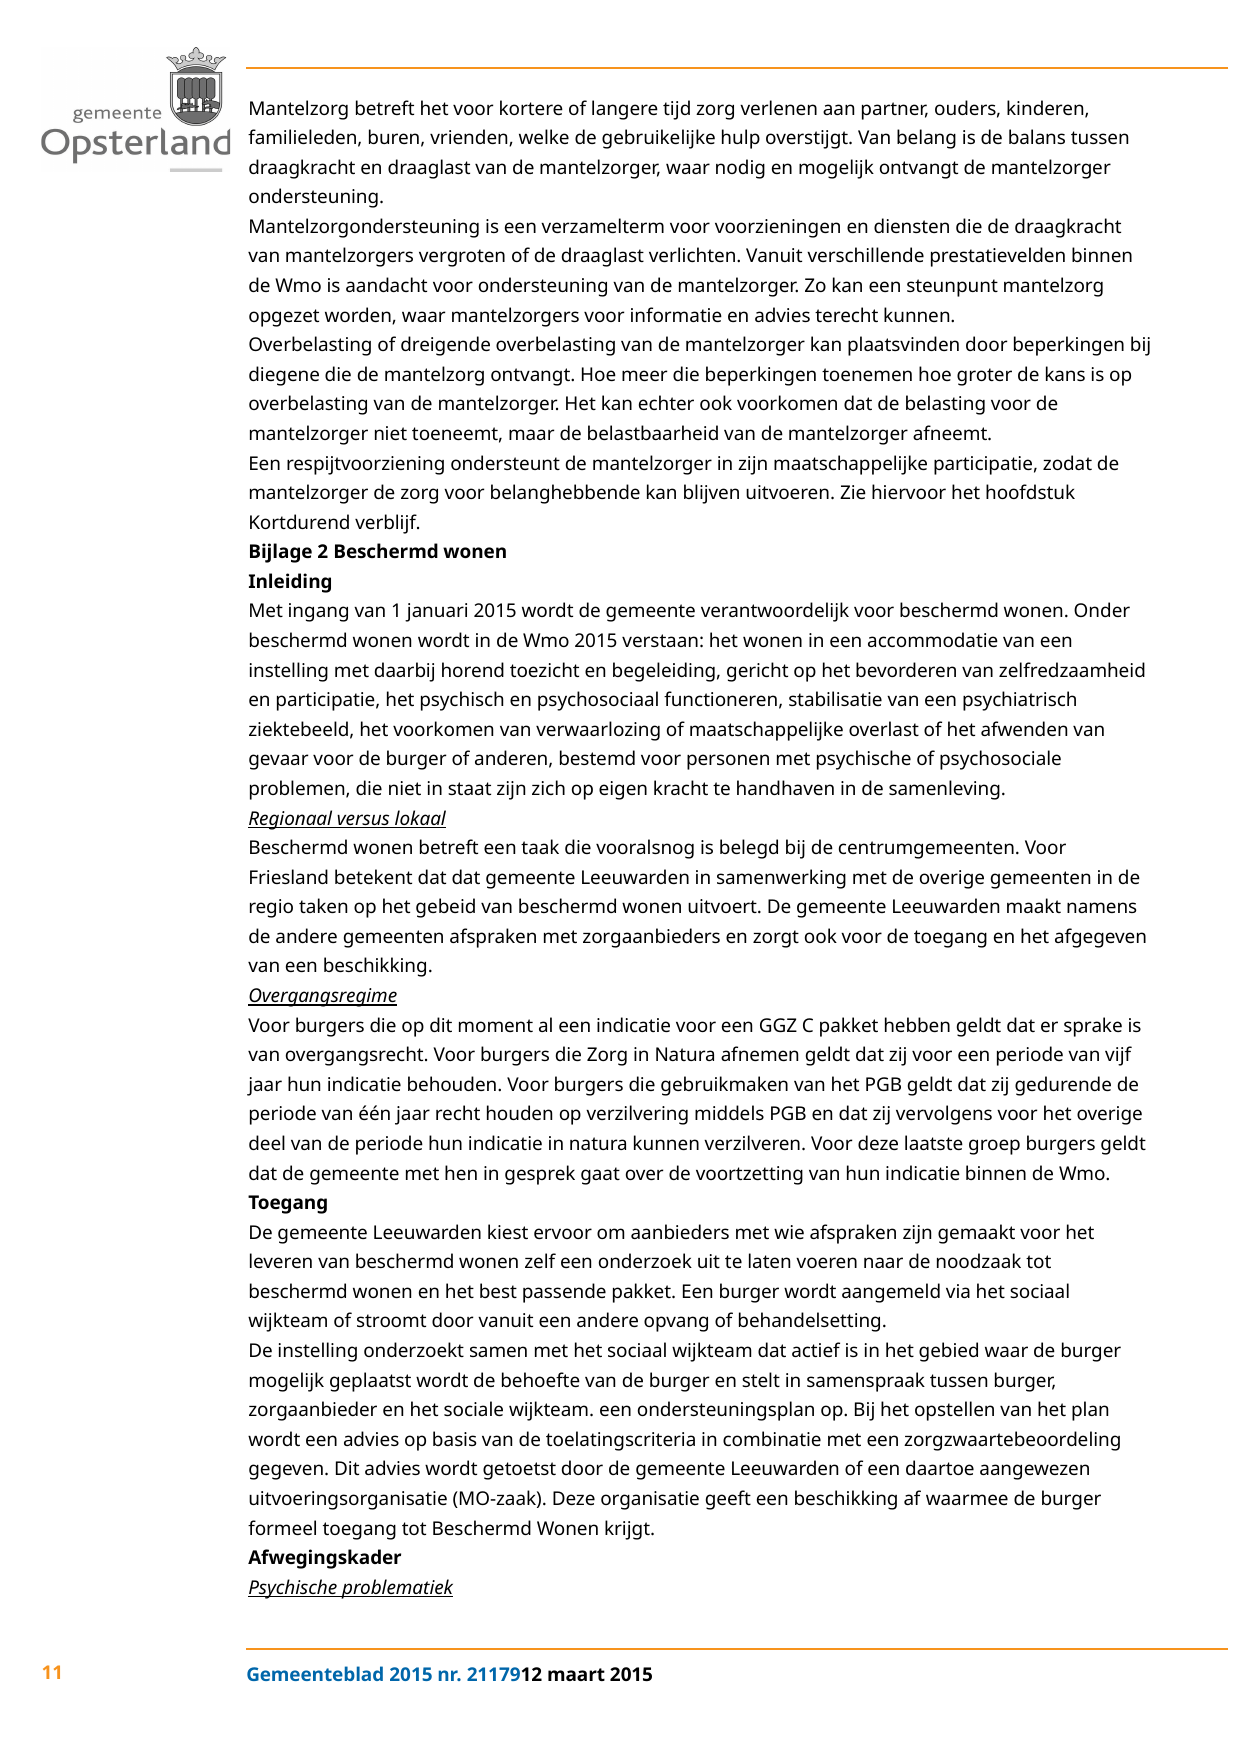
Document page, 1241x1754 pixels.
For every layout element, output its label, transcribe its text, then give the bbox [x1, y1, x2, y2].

text Voor burgers die op dit moment al een indicatie voor een GGZ C pakket hebben geldt dat er sprake is van overgangsrecht. Voor burgers die Zorg in Natura afnemen geldt dat zij voor een periode van vijf jaar hun indicatie behouden. Voor burgers die gebruikmaken van het PGB geldt dat zij gedurende de periode van één jaar recht houden op verzilvering middels PGB en dat zij vervolgens voor het overige deel van de periode hun indicatie in natura kunnen verzilveren. Voor deze laatste groep burgers geldt dat de gemeente met hen in gesprek gaat over de voortzetting van hun indicatie binnen de Wmo. [248, 1012, 1152, 1186]
text De instelling onderzoekt samen met het sociaal wijkteam dat actief is in het gebied waar de burger mogelijk geplaatst wordt de behoefte van de burger en stelt in samenspraak tussen burger, zorgaanbieder en het sociale wijkteam. een ondersteuningsplan op. Bij het opstellen van het plan wordt een advies op basis van de toelatingscriteria in combinatie met een zorgzwaartebeoordeling gegeven. Dit advies wordt getoetst door de gemeente Leeuwarden of een daartoe aangewezen uitvoeringsorganisatie (MO-zaak). Deze organisatie geeft een beschikking af waarmee de burger formeel toegang tot Beschermd Wonen krijgt. [248, 1337, 1152, 1541]
text Overgangsregime [248, 982, 1152, 1008]
text Mantelzorg betreft het voor kortere of langere tijd zorg verlenen aan partner, ouders, kinderen, familieleden, buren, vrienden, welke de gebruikelijke hulp overstijgt. Van belang is de balans tussen draagkracht en draaglast van de mantelzorger, waar nodig en mogelijk ontvangt de mantelzorger ondersteuning. [248, 95, 1152, 209]
text Een respijtvoorziening ondersteunt de mantelzorger in zijn maatschappelijke participatie, zodat de mantelzorger de zorg voor belanghebbende kan blijven uitvoeren. Zie hiervoor het hoofdstuk Kortdurend verblijf. [248, 450, 1152, 535]
text Beschermd wonen betreft een taak die vooralsnog is belegd bij de centrumgemeenten. Voor Friesland betekent dat dat gemeente Leeuwarden in samenwerking met de overige gemeenten in de regio taken op het gebeid van beschermd wonen uitvoert. De gemeente Leeuwarden maakt namens de andere gemeenten afspraken met zorgaanbieders en zorgt ook voor de toegang en het afgegeven van een beschikking. [248, 834, 1152, 978]
text Inleiding [248, 568, 1152, 594]
text De gemeente Leeuwarden kiest ervoor om aanbieders met wie afspraken zijn gemaakt voor het leveren van beschermd wonen zelf een onderzoek uit te laten voeren naar de noodzaak tot beschermd wonen en het best passende pakket. Een burger wordt aangemeld via het sociaal wijkteam of stroomt door vanuit een andere opvang of behandelsetting. [248, 1219, 1152, 1333]
text Mantelzorgondersteuning is een verzamelterm voor voorzieningen en diensten die de draagkracht van mantelzorgers vergroten of de draaglast verlichten. Vanuit verschillende prestatievelden binnen de Wmo is aandacht voor ondersteuning van de mantelzorger. Zo kan een steunpunt mantelzorg opgezet worden, waar mantelzorgers voor informatie en advies terecht kunnen. [248, 213, 1152, 328]
picture [41, 47, 231, 172]
text Bijlage 2 Beschermd wonen [248, 538, 1152, 564]
text Psychische problematiek [248, 1574, 1152, 1600]
text Afwegingskader [248, 1544, 1152, 1570]
text Met ingang van 1 januari 2015 wordt de gemeente verantwoordelijk voor beschermd wonen. Onder beschermd wonen wordt in de Wmo 2015 verstaan: het wonen in een accommodatie van een instelling met daarbij horend toezicht en begeleiding, gericht op het bevorderen van zelfredzaamheid en participatie, het psychisch en psychosociaal functioneren, stabilisatie van een psychiatrisch ziektebeeld, het voorkomen van verwaarlozing of maatschappelijke overlast of het afwenden van gevaar voor de burger of anderen, bestemd voor personen met psychische of psychosociale problemen, die niet in staat zijn zich op eigen kracht te handhaven in de samenleving. [248, 598, 1152, 801]
text Toegang [248, 1189, 1152, 1215]
text Overbelasting of dreigende overbelasting van de mantelzorger kan plaatsvinden door beperkingen bij diegene die de mantelzorg ontvangt. Hoe meer die beperkingen toenemen hoe groter de kans is op overbelasting van de mantelzorger. Het kan echter ook voorkomen dat de belasting voor de mantelzorger niet toeneemt, maar de belastbaarheid van de mantelzorger afneemt. [248, 331, 1152, 446]
text Regionaal versus lokaal [248, 805, 1152, 831]
